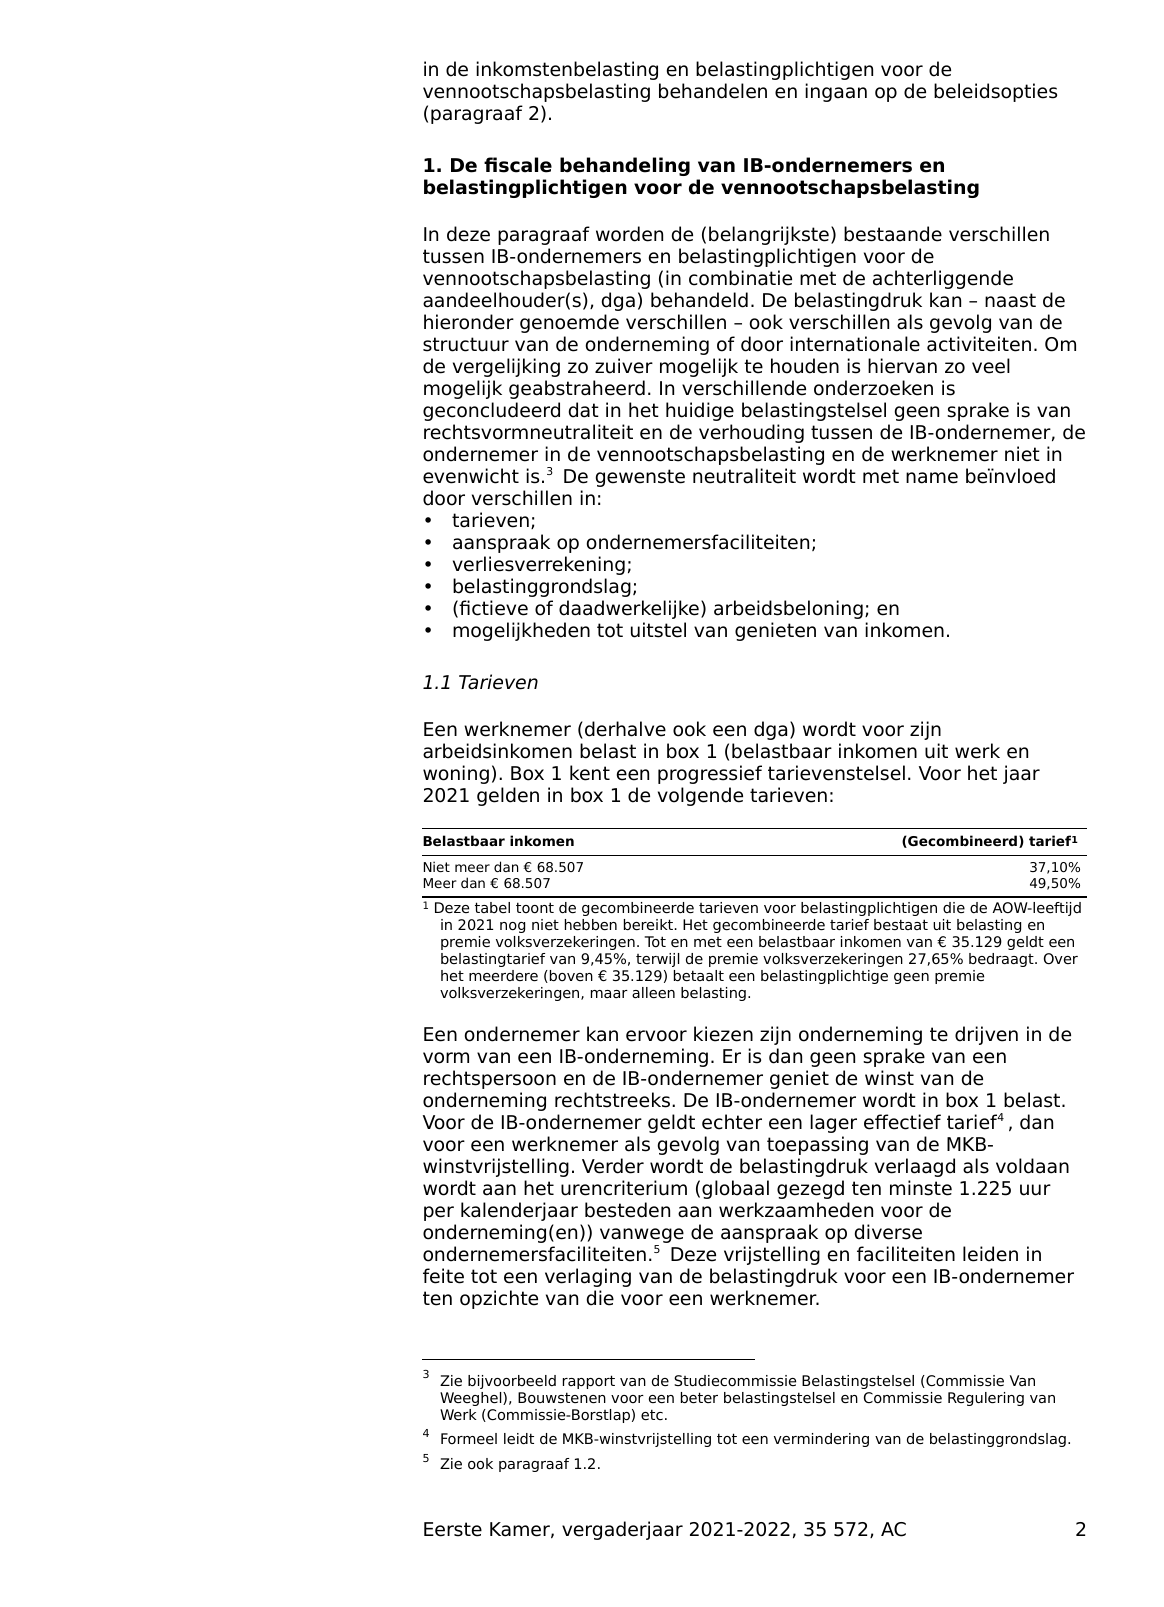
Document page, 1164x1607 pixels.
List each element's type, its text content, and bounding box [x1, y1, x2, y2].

text • (fictieve of daadwerkelijke) arbeidsbeloning; en [422, 598, 1087, 619]
text Zie bijvoorbeeld rapport van de Studiecommissie Belastingstelsel (Commissie Van Weeghel), Bouwstenen voor een beter belastingstelsel en Commissie Regulering van Werk (Commissie-Borstlap) etc. [422, 1368, 1087, 1424]
text • tarieven; [422, 510, 1087, 532]
table_header (Gecombineerd) tarief1 [762, 829, 1087, 854]
text Zie ook paragraaf 1.2. [422, 1452, 1087, 1474]
text • belastinggrondslag; [422, 576, 1087, 598]
table_header Belastbaar inkomen [422, 829, 762, 854]
table_cell Meer dan € 68.507 [422, 876, 762, 896]
text in de inkomstenbelasting en belastingplichtigen voor de vennootschapsbelasting behandelen en ingaan op de beleidsopties (paragraaf 2). [422, 59, 1087, 125]
text Formeel leidt de MKB-winstvrijstelling tot een vermindering van de belastinggrondslag. [422, 1427, 1087, 1449]
text Een werknemer (derhalve ook een dga) wordt voor zijn arbeidsinkomen belast in box 1 (belastbaar inkomen uit werk en woning). Box 1 kent een progressief tarievenstelsel. Voor het jaar 2021 gelden in box 1 de volgende tarieven: [422, 718, 1087, 806]
table_cell 1 Deze tabel toont de gecombineerde tarieven voor belastingplichtigen die de AOW-leeftijd in 2021 nog niet hebben bereikt. Het gecombineerde tarief bestaat uit belasting en premie volksverzekeringen. Tot en met een belastbaar inkomen van € 35.129 geldt een belastingtarief van 9,45%, terwijl de premie volksverzekeringen 27,65% bedraagt. Over het meerdere (boven € 35.129) betaalt een belastingplichtige geen premie volksverzekeringen, maar alleen belasting. [422, 898, 1087, 1002]
text • aanspraak op ondernemersfaciliteiten; [422, 532, 1087, 554]
table_cell 49,50% [762, 876, 1087, 896]
subtitle 1. De fiscale behandeling van IB-ondernemers en belastingplichtigen voor de vennootschapsbelasting [422, 155, 1087, 199]
text Een ondernemer kan ervoor kiezen zijn onderneming te drijven in de vorm van een IB-onderneming. Er is dan geen sprake van een rechtspersoon en de IB-ondernemer geniet de winst van de onderneming rechtstreeks. De IB-ondernemer wordt in box 1 belast. Voor de IB-ondernemer geldt echter een lager effectief tarief, dan voor een werknemer als gevolg van toepassing van de MKB-winstvrijstelling. Verder wordt de belastingdruk verlaagd als voldaan wordt aan het urencriterium (globaal gezegd ten minste 1.225 uur per kalenderjaar besteden aan werkzaamheden voor de onderneming(en)) vanwege de aanspraak op diverse ondernemersfaciliteiten. Deze vrijstelling en faciliteiten leiden in feite tot een verlaging van de belastingdruk voor een IB-ondernemer ten opzichte van die voor een werknemer. [422, 1024, 1087, 1309]
text In deze paragraaf worden de (belangrijkste) bestaande verschillen tussen IB-ondernemers en belastingplichtigen voor de vennootschapsbelasting (in combinatie met de achterliggende aandeelhouder(s), dga) behandeld. De belastingdruk kan – naast de hieronder genoemde verschillen – ook verschillen als gevolg van de structuur van de onderneming of door internationale activiteiten. Om de vergelijking zo zuiver mogelijk te houden is hiervan zo veel mogelijk geabstraheerd. In verschillende onderzoeken is geconcludeerd dat in het huidige belastingstelsel geen sprake is van rechtsvormneutraliteit en de verhouding tussen de IB-ondernemer, de ondernemer in de vennootschapsbelasting en de werknemer niet in evenwicht is. De gewenste neutraliteit wordt met name beïnvloed door verschillen in: [422, 224, 1087, 510]
text • verliesverrekening; [422, 554, 1087, 576]
text • mogelijkheden tot uitstel van genieten van inkomen. [422, 619, 1087, 642]
table_cell Niet meer dan € 68.507 [422, 856, 762, 876]
subtitle 1.1 Tarieven [422, 672, 1087, 693]
table_cell 37,10% [762, 856, 1087, 876]
